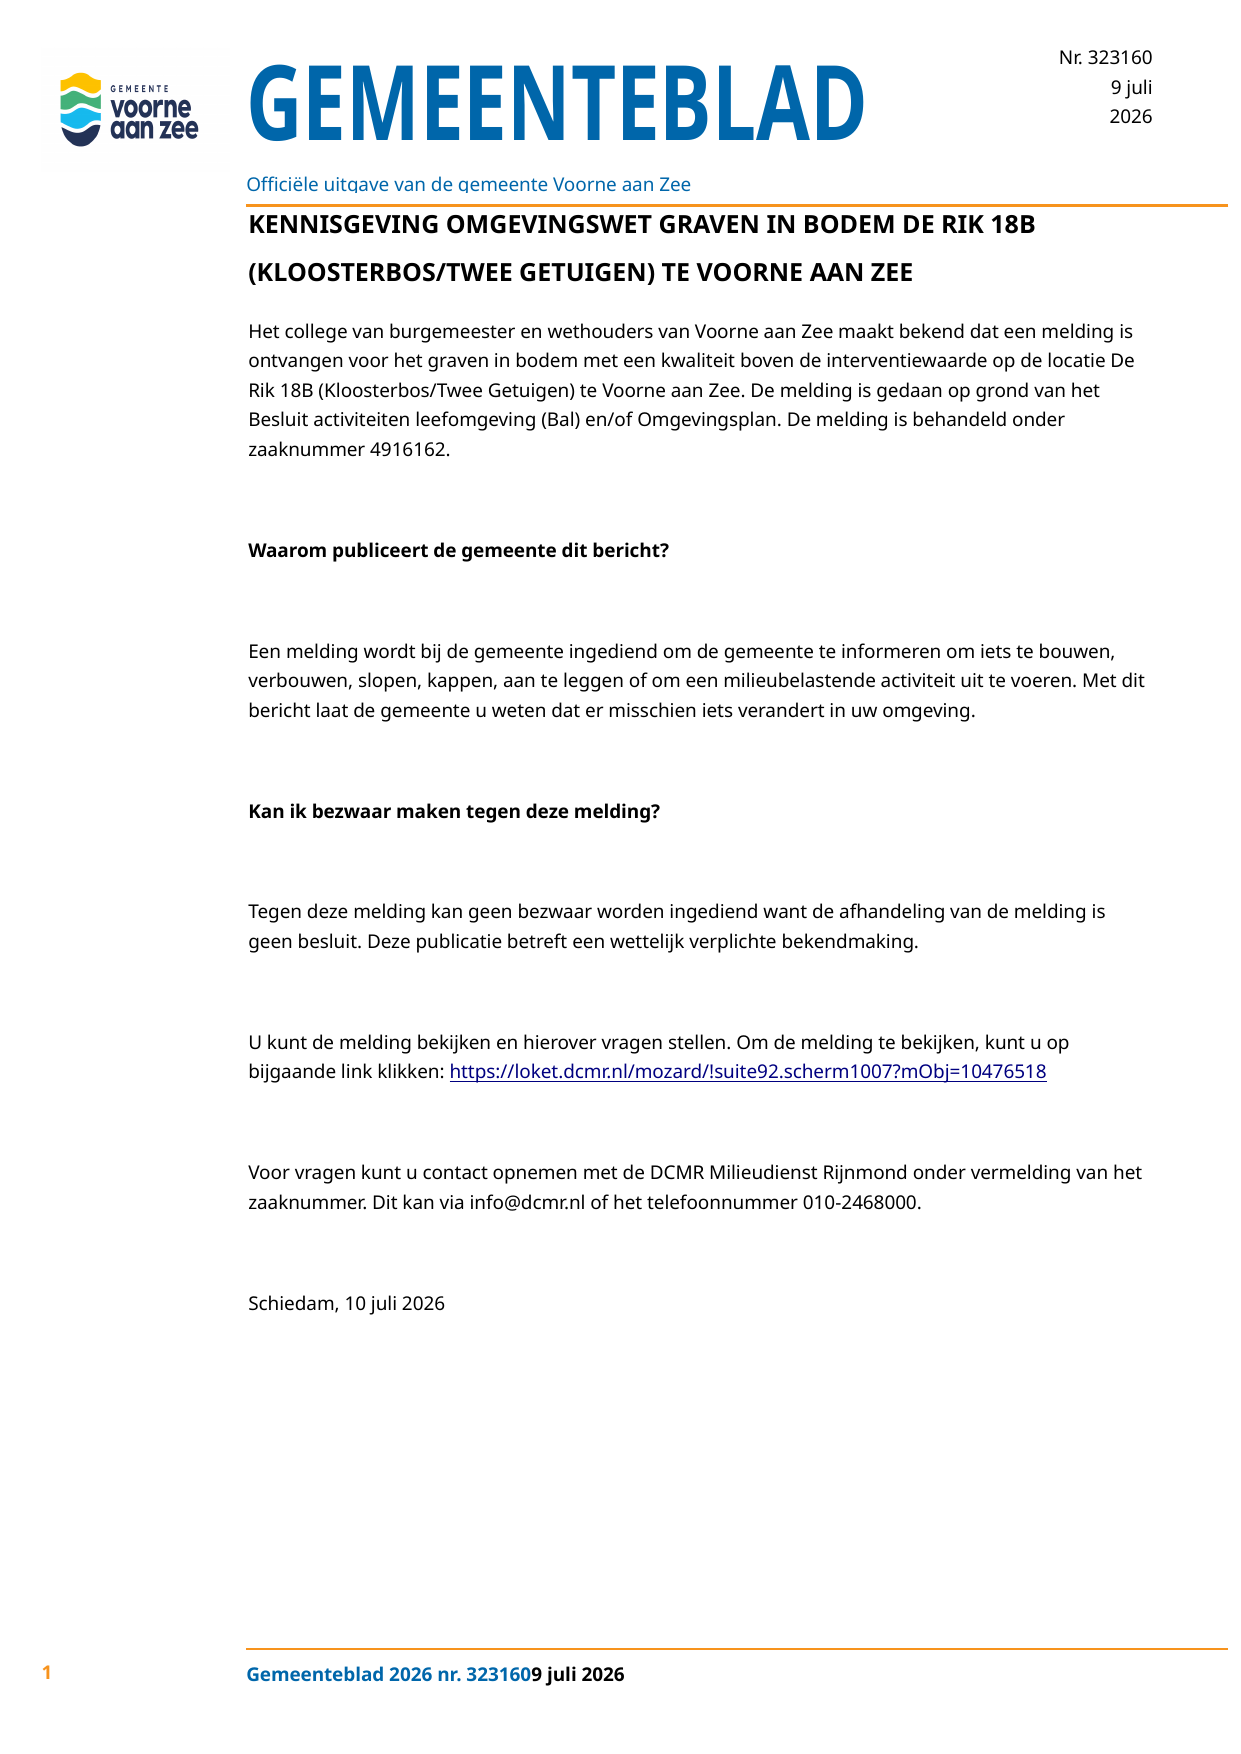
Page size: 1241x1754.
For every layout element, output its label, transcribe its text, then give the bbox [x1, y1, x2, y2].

text Waarom publiceert de gemeente dit bericht? [248, 537, 1152, 563]
text Tegen deze melding kan geen bezwaar worden ingediend want de afhandeling van de melding is geen besluit. Deze publicatie betreft een wettelijk verplichte bekendmaking. [248, 899, 1152, 954]
text KENNISGEVING OMGEVINGSWET GRAVEN IN BODEM DE RIK 18B (KLOOSTERBOS/TWEE GETUIGEN) TE VOORNE AAN ZEE [248, 207, 1152, 288]
text Voor vragen kunt u contact opnemen met de DCMR Milieudienst Rijnmond onder vermelding van het zaaknummer. Dit kan via info@dcmr.nl of het telefoonnummer 010‑2468000. [248, 1159, 1152, 1215]
text Een melding wordt bij de gemeente ingediend om de gemeente te informeren om iets te bouwen, verbouwen, slopen, kappen, aan te leggen of om een milieubelastende activiteit uit te voeren. Met dit bericht laat de gemeente u weten dat er misschien iets verandert in uw omgeving. [248, 638, 1152, 723]
text Het college van burgemeester en wethouders van Voorne aan Zee maakt bekend dat een melding is ontvangen voor het graven in bodem met een kwaliteit boven de interventiewaarde op de locatie De Rik 18B (Kloosterbos/Twee Getuigen) te Voorne aan Zee. De melding is gedaan op grond van het Besluit activiteiten leefomgeving (Bal) en/of Omgevingsplan. De melding is behandeld onder zaaknummer 4916162. [248, 318, 1152, 462]
text Schiedam, 10 juli 2026 [248, 1290, 1152, 1316]
picture [41, 47, 231, 172]
text U kunt de melding bekijken en hierover vragen stellen. Om de melding te bekijken, kunt u op bijgaande link klikken: https://loket.dcmr.nl/mozard/!suite92.scherm1007?mObj=10476518 [248, 1029, 1152, 1084]
text Kan ik bezwaar maken tegen deze melding? [248, 798, 1152, 824]
